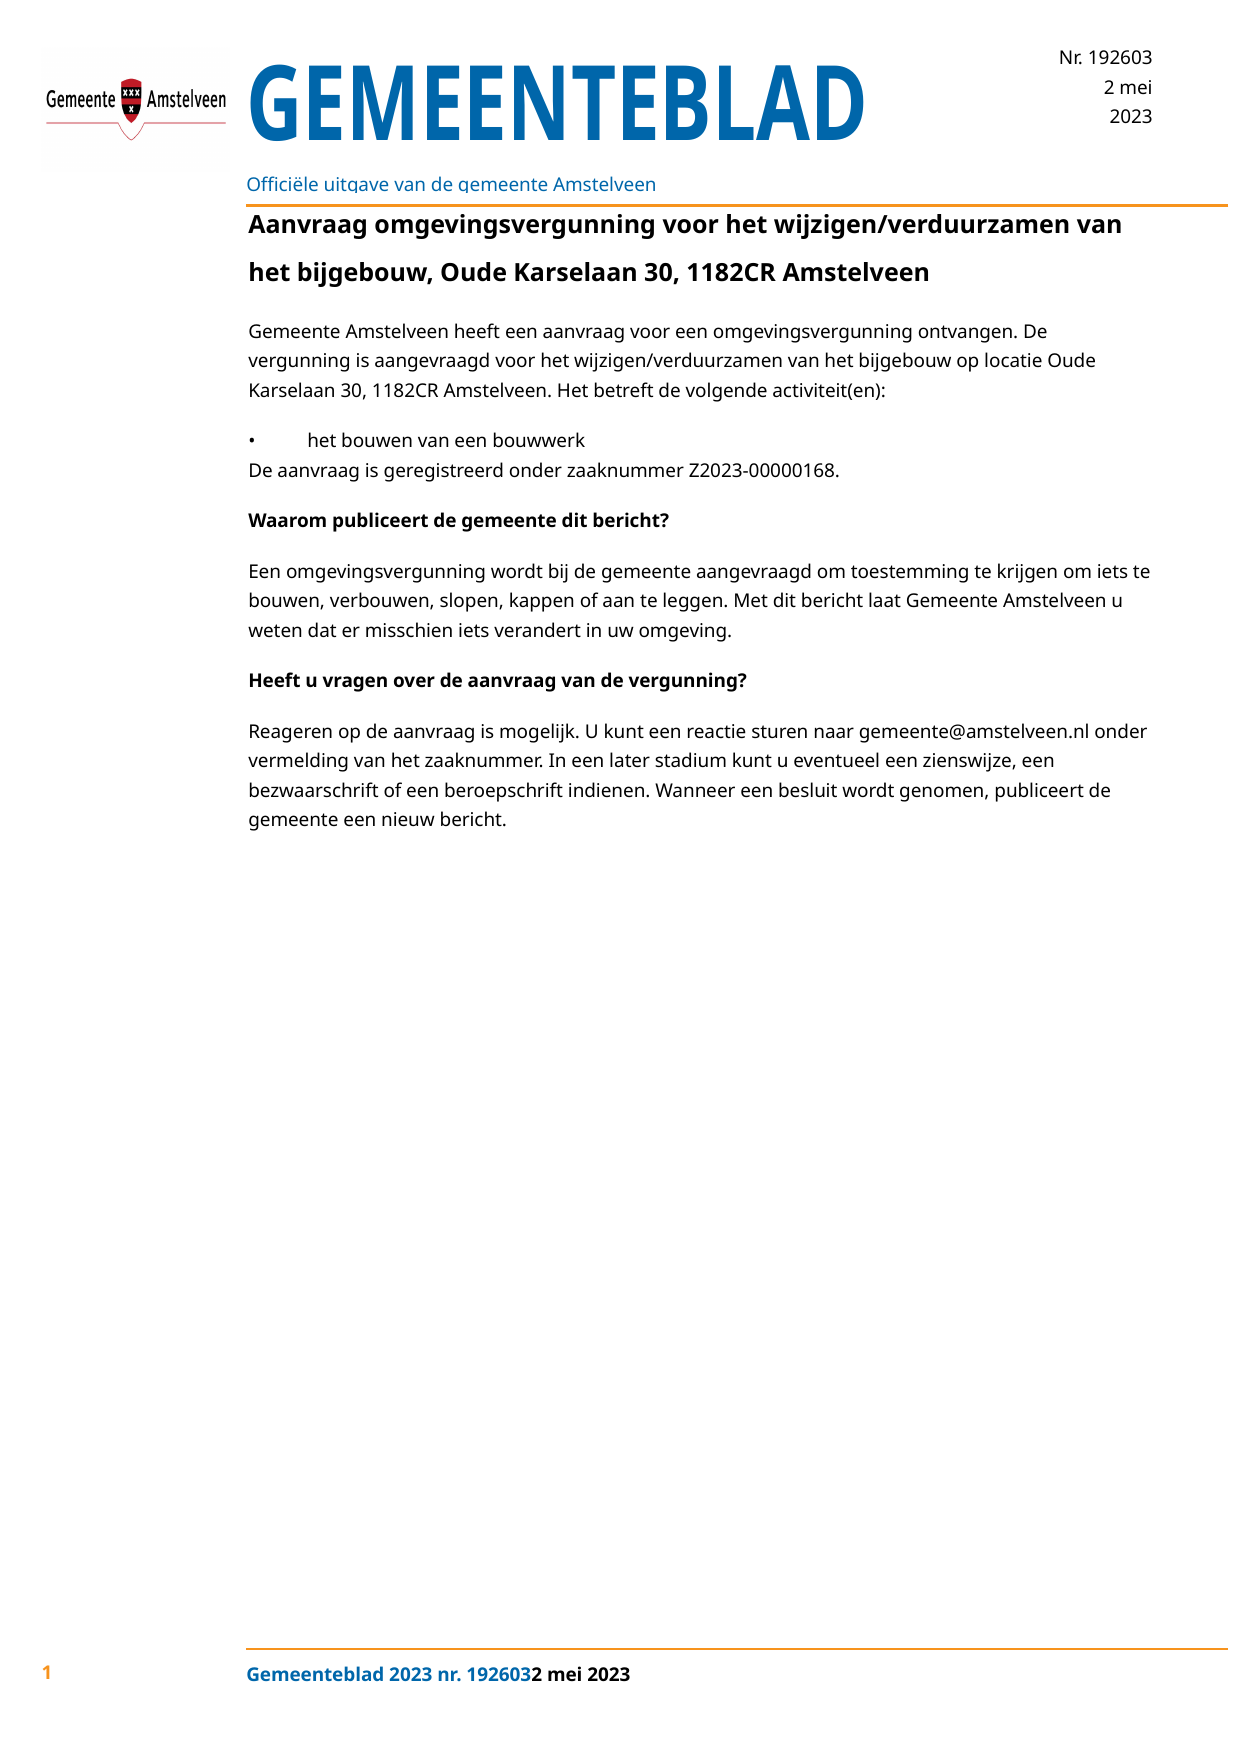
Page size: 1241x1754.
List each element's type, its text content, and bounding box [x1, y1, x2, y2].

text Reageren op de aanvraag is mogelijk. U kunt een reactie sturen naar gemeente@amstelveen.nl onder vermelding van het zaaknummer. In een later stadium kunt u eventueel een zienswijze, een bezwaarschrift of een beroepschrift indienen. Wanneer een besluit wordt genomen, publiceert de gemeente een nieuw bericht. [248, 718, 1152, 832]
text De aanvraag is geregistreerd onder zaaknummer Z2023-00000168. [248, 457, 1152, 483]
list het bouwen van een bouwwerk [248, 427, 1152, 453]
text Waarom publiceert de gemeente dit bericht? [248, 507, 1152, 533]
text Aanvraag omgevingsvergunning voor het wijzigen/verduurzamen van het bijgebouw, Oude Karselaan 30, 1182CR Amstelveen [248, 207, 1152, 288]
text Een omgevingsvergunning wordt bij de gemeente aangevraagd om toestemming te krijgen om iets te bouwen, verbouwen, slopen, kappen of aan te leggen. Met dit bericht laat Gemeente Amstelveen u weten dat er misschien iets verandert in uw omgeving. [248, 558, 1152, 643]
picture [41, 47, 231, 172]
text Heeft u vragen over de aanvraag van de vergunning? [248, 667, 1152, 693]
text Gemeente Amstelveen heeft een aanvraag voor een omgevingsvergunning ontvangen. De vergunning is aangevraagd voor het wijzigen/verduurzamen van het bijgebouw op locatie Oude Karselaan 30, 1182CR Amstelveen. Het betreft de volgende activiteit(en): [248, 318, 1152, 403]
